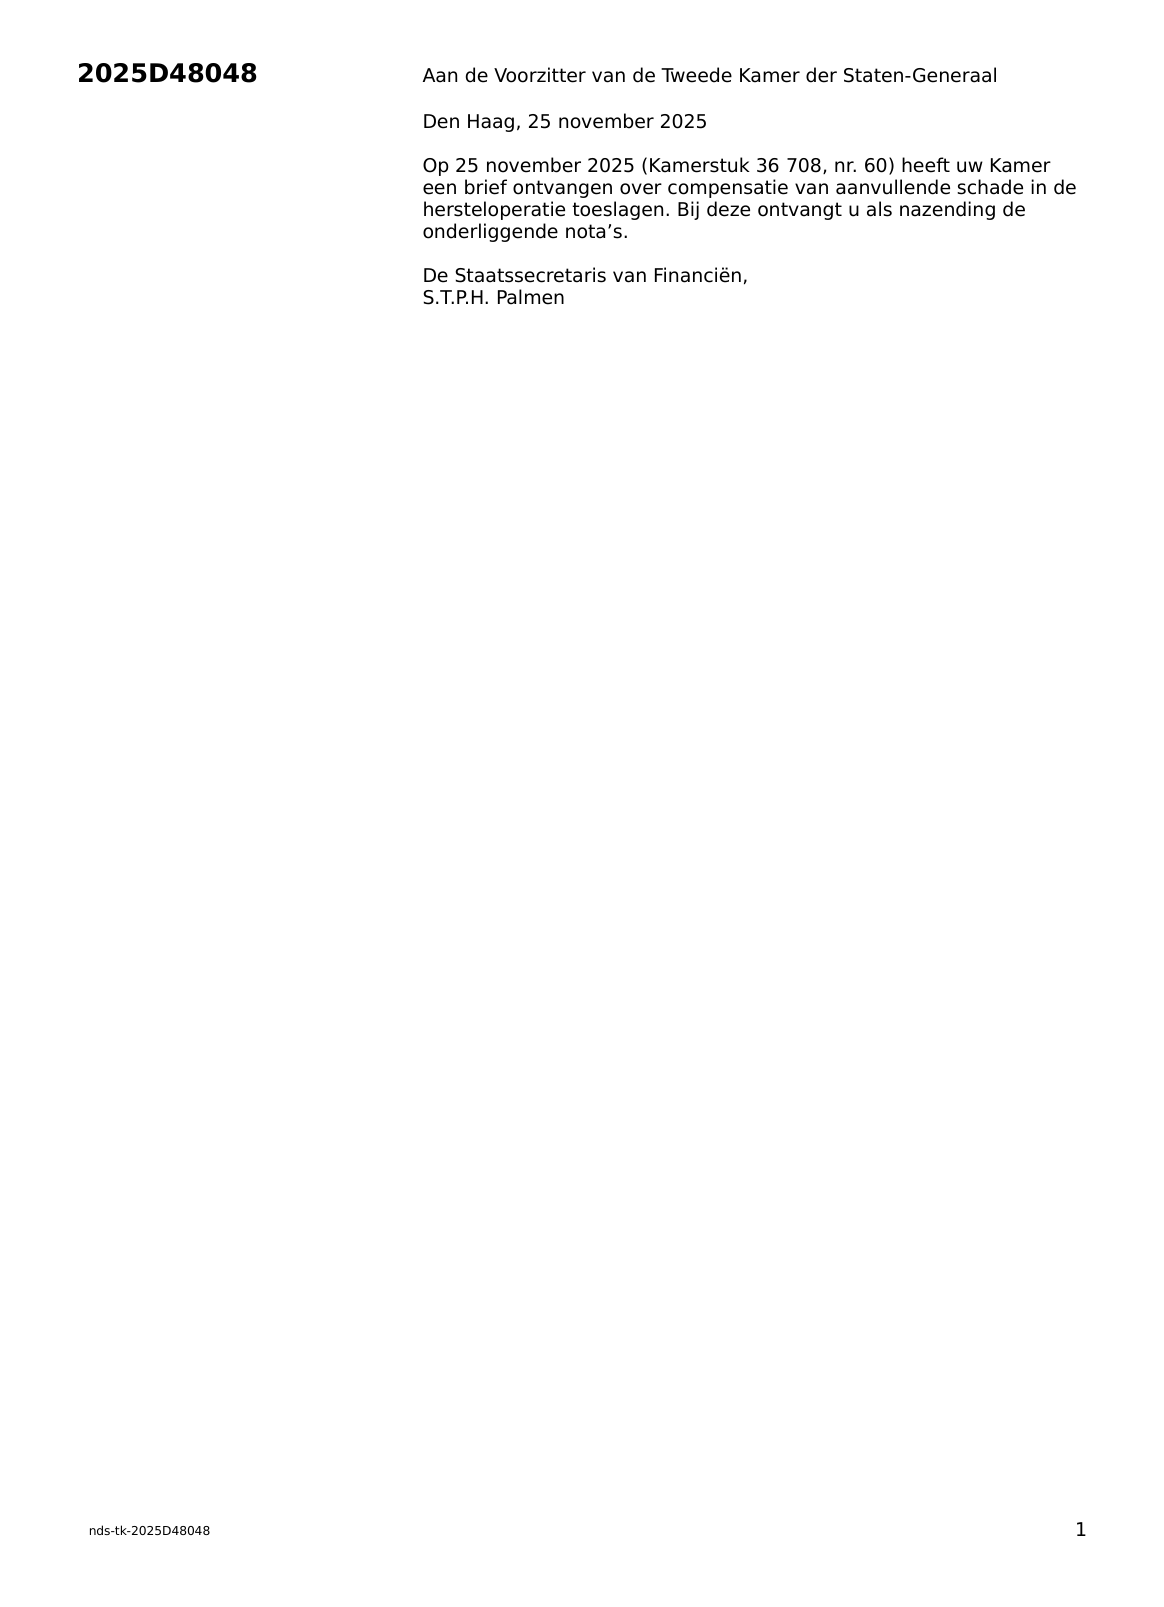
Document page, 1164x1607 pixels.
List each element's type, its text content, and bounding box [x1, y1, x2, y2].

text nds-tk-2025D48048 [88, 1524, 323, 1538]
text 2025D48048 Aan de Voorzitter van de Tweede Kamer der Staten-Generaal [77, 59, 1087, 89]
text De Staatssecretaris van Financiën, [422, 265, 1087, 287]
text Op 25 november 2025 (Kamerstuk 36 708, nr. 60) heeft uw Kamer een brief ontvangen over compensatie van aanvullende schade in de hersteloperatie toeslagen. Bij deze ontvangt u als nazending de onderliggende nota’s. [422, 155, 1087, 243]
text Den Haag, 25 november 2025 [422, 111, 1087, 133]
text S.T.P.H. Palmen [422, 287, 1087, 309]
